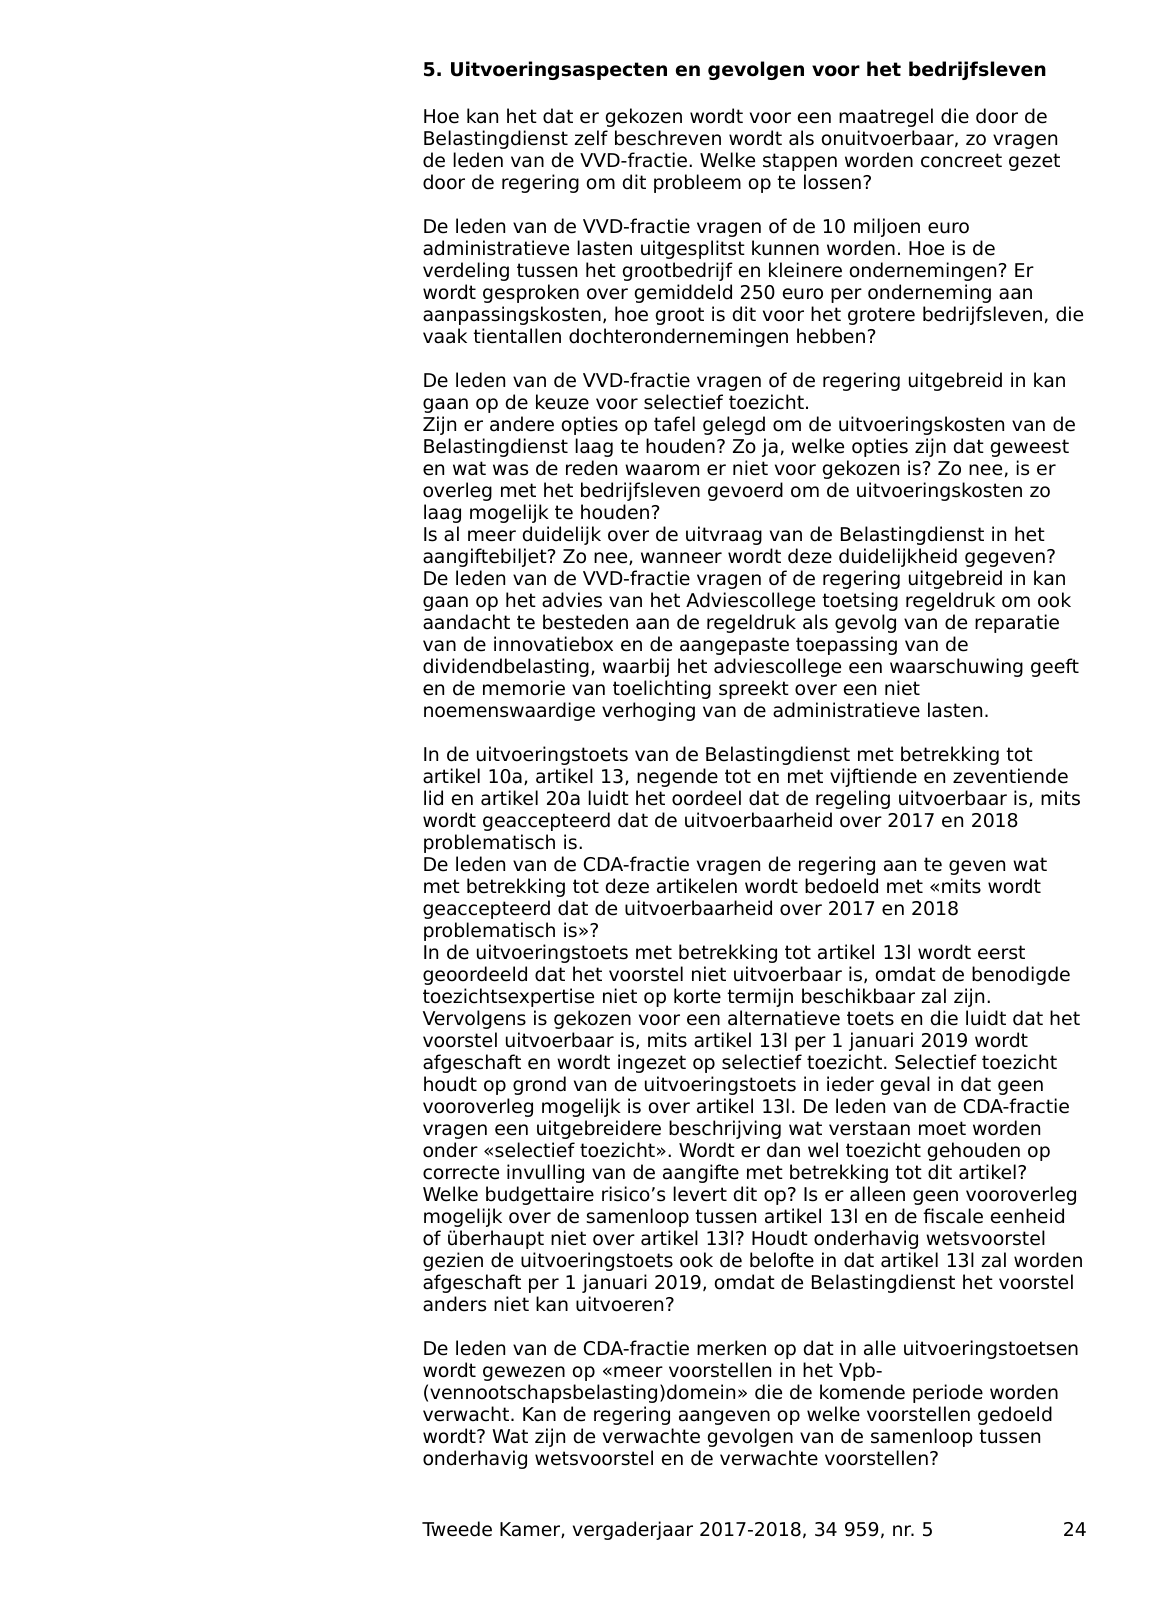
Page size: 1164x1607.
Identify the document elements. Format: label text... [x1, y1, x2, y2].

text De leden van de CDA-fractie merken op dat in alle uitvoeringstoetsen wordt gewezen op «meer voorstellen in het Vpb-(vennootschapsbelasting)domein» die de komende periode worden verwacht. Kan de regering aangeven op welke voorstellen gedoeld wordt? Wat zijn de verwachte gevolgen van de samenloop tussen onderhavig wetsvoorstel en de verwachte voorstellen? [422, 1338, 1087, 1469]
text In de uitvoeringstoets met betrekking tot artikel 13l wordt eerst geoordeeld dat het voorstel niet uitvoerbaar is, omdat de benodigde toezichtsexpertise niet op korte termijn beschikbaar zal zijn. Vervolgens is gekozen voor een alternatieve toets en die luidt dat het voorstel uitvoerbaar is, mits artikel 13l per 1 januari 2019 wordt afgeschaft en wordt ingezet op selectief toezicht. Selectief toezicht houdt op grond van de uitvoeringstoets in ieder geval in dat geen vooroverleg mogelijk is over artikel 13l. De leden van de CDA-fractie vragen een uitgebreidere beschrijving wat verstaan moet worden onder «selectief toezicht». Wordt er dan wel toezicht gehouden op correcte invulling van de aangifte met betrekking tot dit artikel? Welke budgettaire risico’s levert dit op? Is er alleen geen vooroverleg mogelijk over de samenloop tussen artikel 13l en de fiscale eenheid of überhaupt niet over artikel 13l? Houdt onderhavig wetsvoorstel gezien de uitvoeringstoets ook de belofte in dat artikel 13l zal worden afgeschaft per 1 januari 2019, omdat de Belastingdienst het voorstel anders niet kan uitvoeren? [422, 942, 1087, 1316]
text De leden van de VVD-fractie vragen of de regering uitgebreid in kan gaan op de keuze voor selectief toezicht. [422, 370, 1087, 414]
text Hoe kan het dat er gekozen wordt voor een maatregel die door de Belastingdienst zelf beschreven wordt als onuitvoerbaar, zo vragen de leden van de VVD-fractie. Welke stappen worden concreet gezet door de regering om dit probleem op te lossen? [422, 106, 1087, 194]
subtitle 5. Uitvoeringsaspecten en gevolgen voor het bedrijfsleven [422, 59, 1087, 81]
text Zijn er andere opties op tafel gelegd om de uitvoeringskosten van de Belastingdienst laag te houden? Zo ja, welke opties zijn dat geweest en wat was de reden waarom er niet voor gekozen is? Zo nee, is er overleg met het bedrijfsleven gevoerd om de uitvoeringskosten zo laag mogelijk te houden? [422, 414, 1087, 524]
text In de uitvoeringstoets van de Belastingdienst met betrekking tot artikel 10a, artikel 13, negende tot en met vijftiende en zeventiende lid en artikel 20a luidt het oordeel dat de regeling uitvoerbaar is, mits wordt geaccepteerd dat de uitvoerbaarheid over 2017 en 2018 problematisch is. [422, 744, 1087, 854]
text Is al meer duidelijk over de uitvraag van de Belastingdienst in het aangiftebiljet? Zo nee, wanneer wordt deze duidelijkheid gegeven? [422, 524, 1087, 568]
text De leden van de VVD-fractie vragen of de 10 miljoen euro administratieve lasten uitgesplitst kunnen worden. Hoe is de verdeling tussen het grootbedrijf en kleinere ondernemingen? Er wordt gesproken over gemiddeld 250 euro per onderneming aan aanpassingskosten, hoe groot is dit voor het grotere bedrijfsleven, die vaak tientallen dochterondernemingen hebben? [422, 216, 1087, 348]
text De leden van de CDA-fractie vragen de regering aan te geven wat met betrekking tot deze artikelen wordt bedoeld met «mits wordt geaccepteerd dat de uitvoerbaarheid over 2017 en 2018 problematisch is»? [422, 854, 1087, 942]
text De leden van de VVD-fractie vragen of de regering uitgebreid in kan gaan op het advies van het Adviescollege toetsing regeldruk om ook aandacht te besteden aan de regeldruk als gevolg van de reparatie van de innovatiebox en de aangepaste toepassing van de dividendbelasting, waarbij het adviescollege een waarschuwing geeft en de memorie van toelichting spreekt over een niet noemenswaardige verhoging van de administratieve lasten. [422, 568, 1087, 722]
